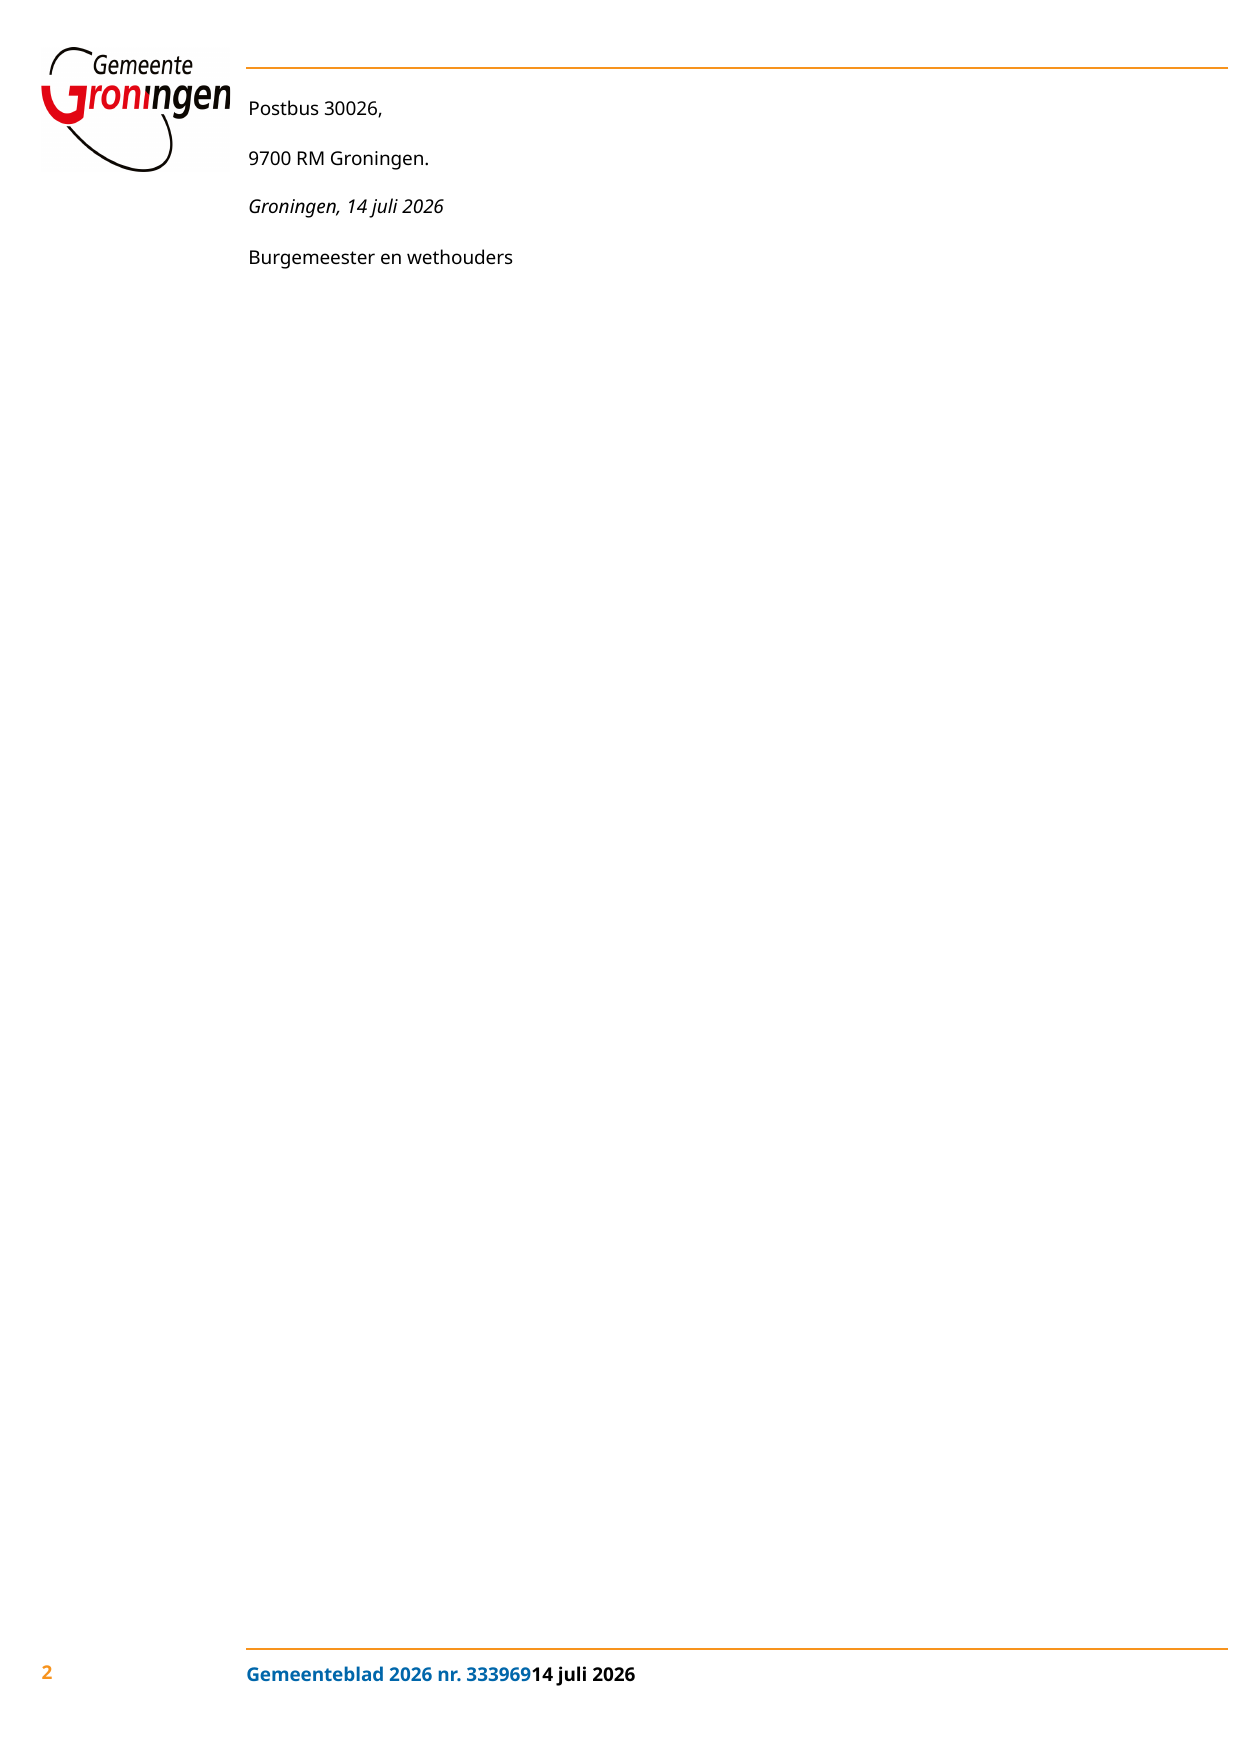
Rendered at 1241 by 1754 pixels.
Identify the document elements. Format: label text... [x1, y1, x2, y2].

picture [41, 47, 231, 172]
text Groningen, 14 juli 2026 [248, 193, 1152, 219]
text Burgemeester en wethouders [248, 244, 1152, 270]
text 9700 RM Groningen. [248, 145, 1152, 171]
text Postbus 30026, [248, 95, 1152, 121]
